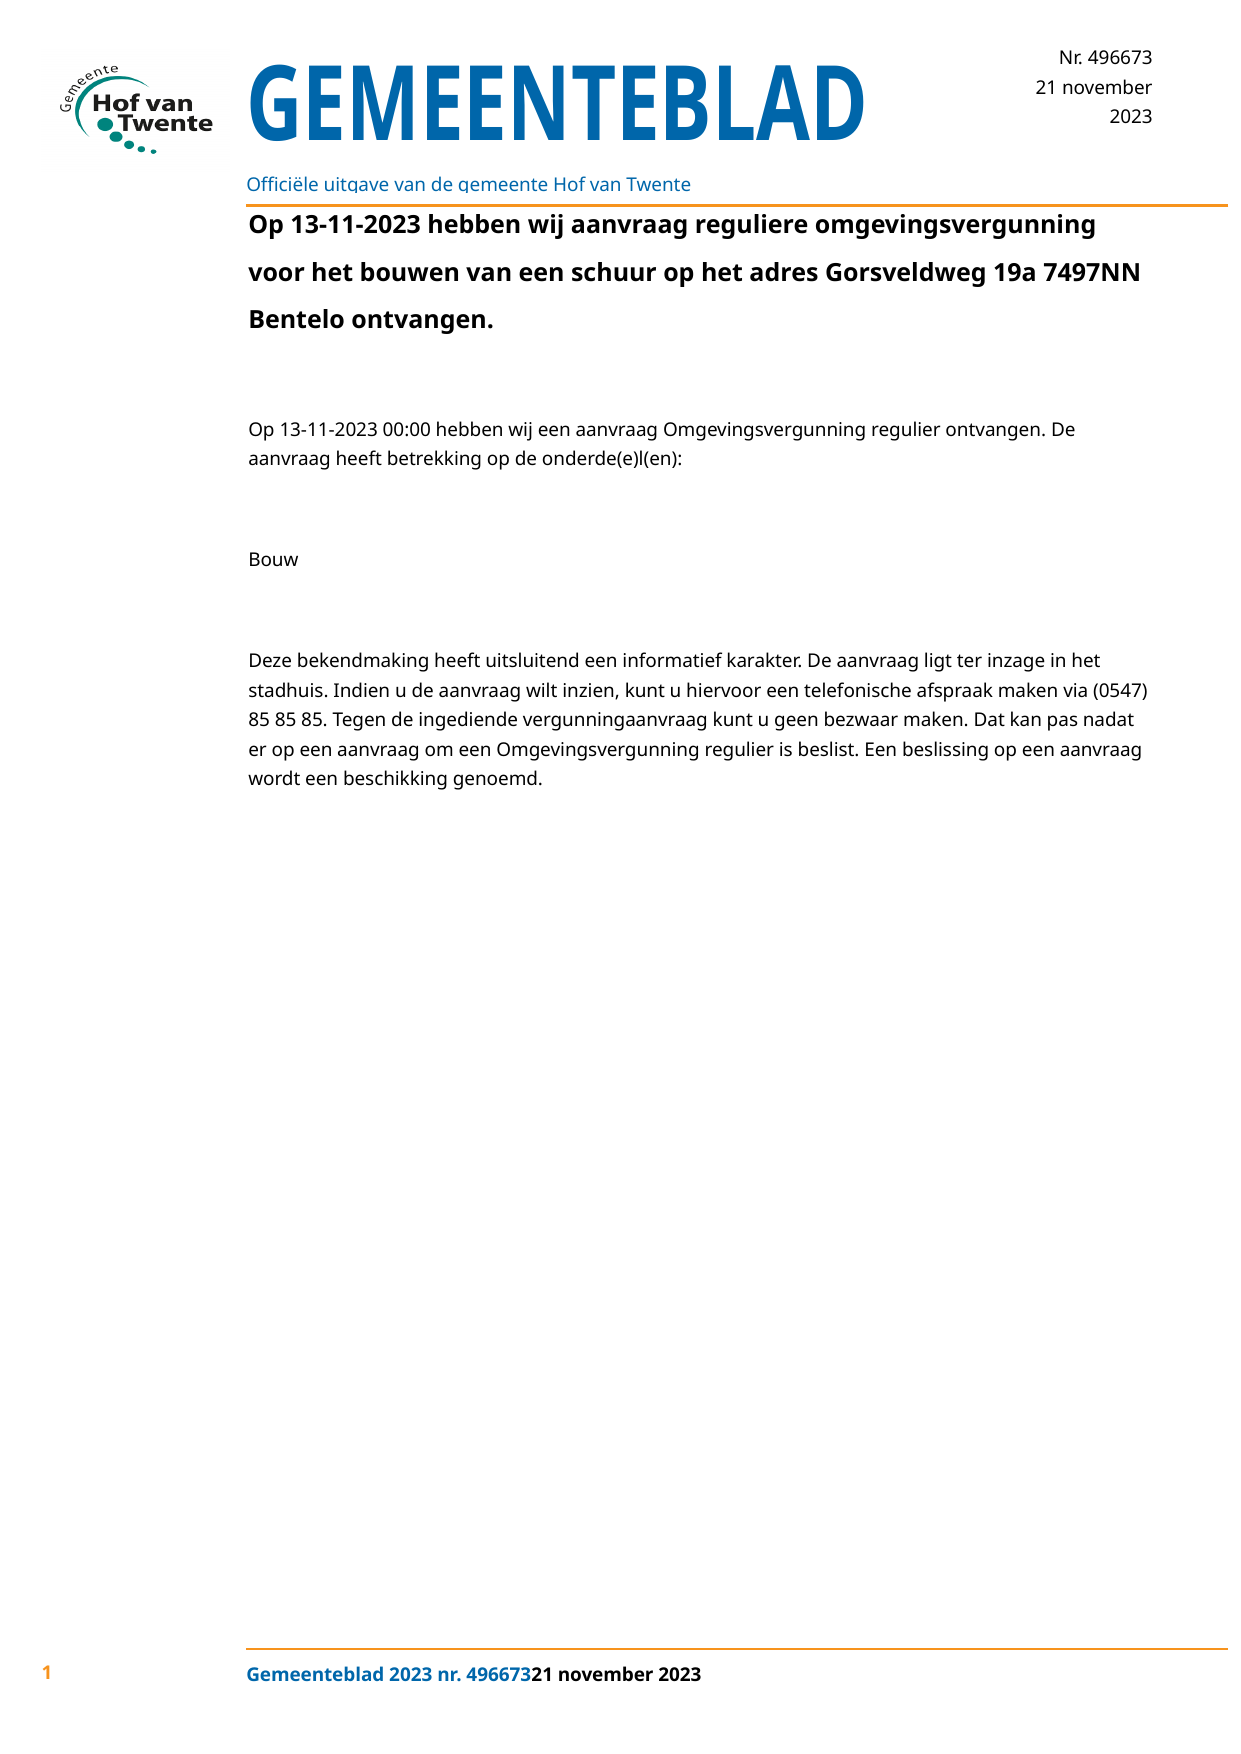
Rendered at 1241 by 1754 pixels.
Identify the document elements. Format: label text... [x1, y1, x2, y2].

text Deze bekendmaking heeft uitsluitend een informatief karakter. De aanvraag ligt ter inzage in het stadhuis. Indien u de aanvraag wilt inzien, kunt u hiervoor een telefonische afspraak maken via (0547) 85 85 85. Tegen de ingediende vergunningaanvraag kunt u geen bezwaar maken. Dat kan pas nadat er op een aanvraag om een Omgevingsvergunning regulier is beslist. Een beslissing op een aanvraag wordt een beschikking genoemd. [248, 647, 1152, 791]
text Bouw [248, 546, 1152, 572]
picture [41, 47, 231, 172]
text Op 13-11-2023 00:00 hebben wij een aanvraag Omgevingsvergunning regulier ontvangen. De aanvraag heeft betrekking op de onderde(e)l(en): [248, 416, 1152, 471]
text Op 13-11-2023 hebben wij aanvraag reguliere omgevingsvergunning voor het bouwen van een schuur op het adres Gorsveldweg 19a 7497NN Bentelo ontvangen. [248, 207, 1152, 336]
